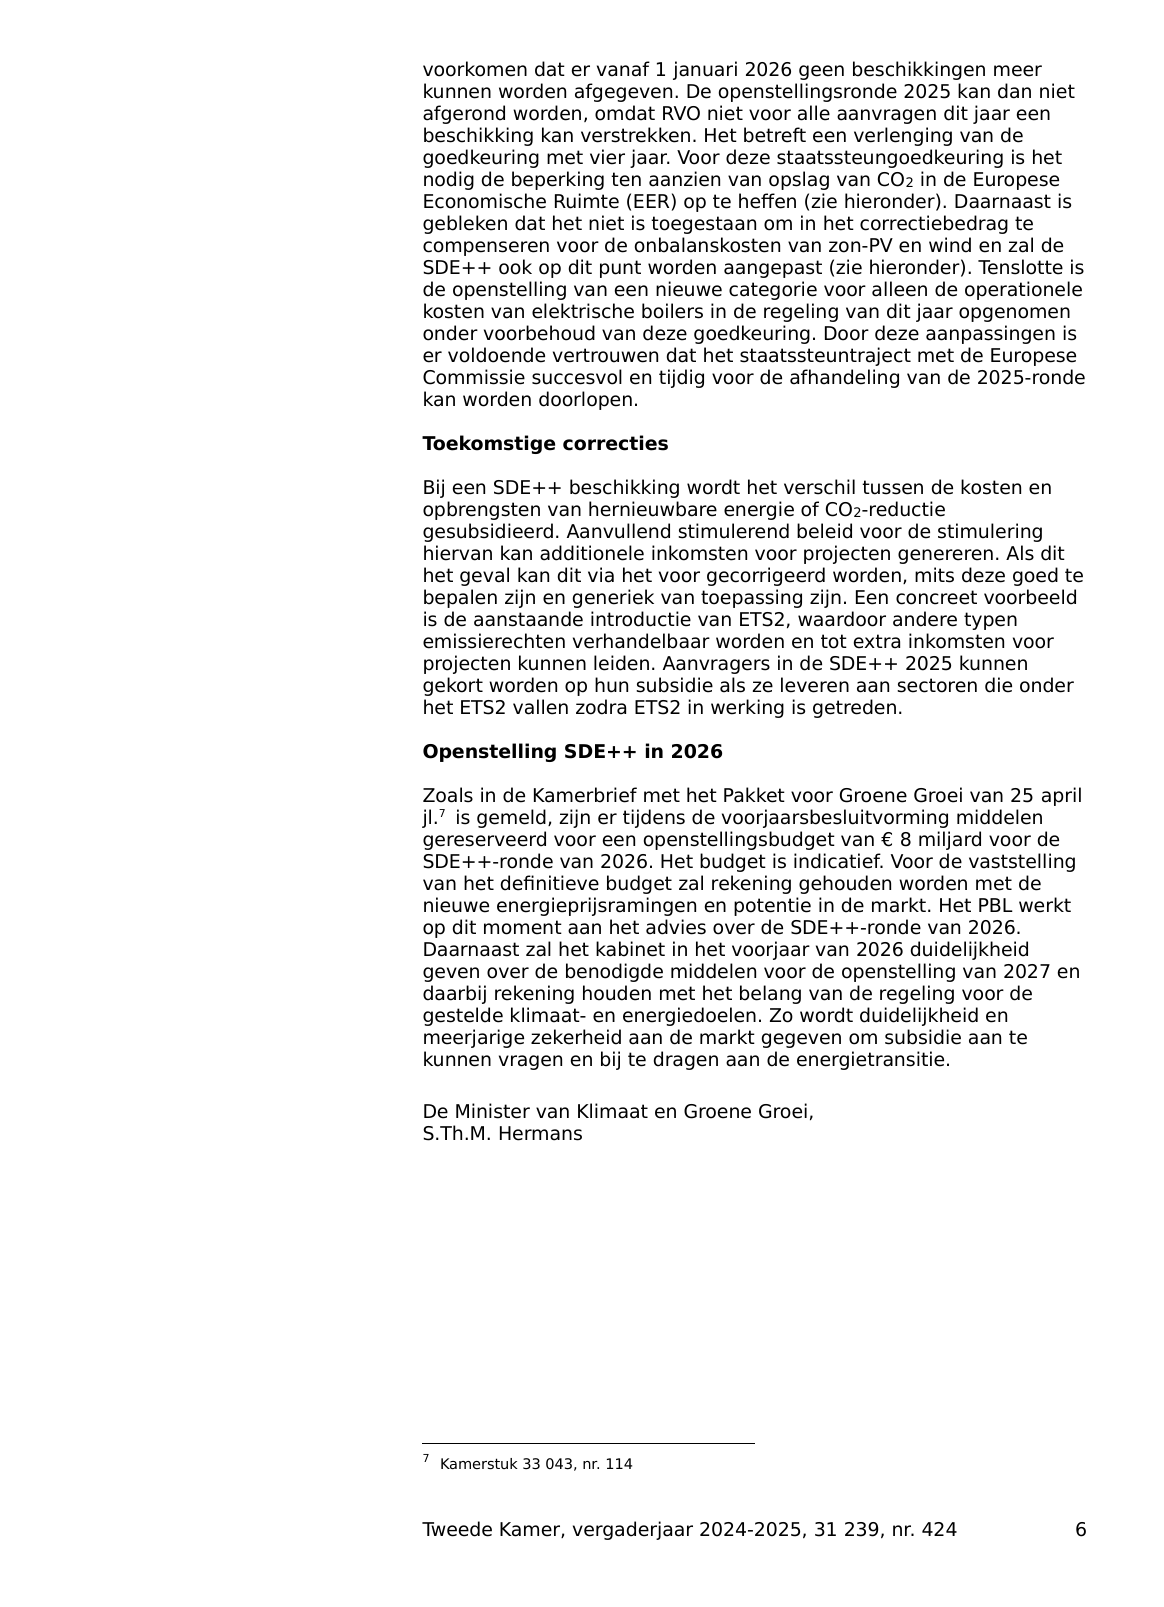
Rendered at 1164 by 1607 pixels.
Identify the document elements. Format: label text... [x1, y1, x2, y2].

subtitle Openstelling SDE++ in 2026 [422, 741, 1087, 763]
subtitle Toekomstige correcties [422, 433, 1087, 455]
text Bij een SDE++ beschikking wordt het verschil tussen de kosten en opbrengsten van hernieuwbare energie of CO2-reductie gesubsidieerd. Aanvullend stimulerend beleid voor de stimulering hiervan kan additionele inkomsten voor projecten genereren. Als dit het geval kan dit via het voor gecorrigeerd worden, mits deze goed te bepalen zijn en generiek van toepassing zijn. Een concreet voorbeeld is de aanstaande introductie van ETS2, waardoor andere typen emissierechten verhandelbaar worden en tot extra inkomsten voor projecten kunnen leiden. Aanvragers in de SDE++ 2025 kunnen gekort worden op hun subsidie als ze leveren aan sectoren die onder het ETS2 vallen zodra ETS2 in werking is getreden. [422, 477, 1087, 719]
text De Minister van Klimaat en Groene Groei, S.Th.M. Hermans [422, 1101, 1087, 1145]
text Kamerstuk 33 043, nr. 114 [422, 1452, 1087, 1474]
text voorkomen dat er vanaf 1 januari 2026 geen beschikkingen meer kunnen worden afgegeven. De openstellingsronde 2025 kan dan niet afgerond worden, omdat RVO niet voor alle aanvragen dit jaar een beschikking kan verstrekken. Het betreft een verlenging van de goedkeuring met vier jaar. Voor deze staatssteungoedkeuring is het nodig de beperking ten aanzien van opslag van CO2 in de Europese Economische Ruimte (EER) op te heffen (zie hieronder). Daarnaast is gebleken dat het niet is toegestaan om in het correctiebedrag te compenseren voor de onbalanskosten van zon-PV en wind en zal de SDE++ ook op dit punt worden aangepast (zie hieronder). Tenslotte is de openstelling van een nieuwe categorie voor alleen de operationele kosten van elektrische boilers in de regeling van dit jaar opgenomen onder voorbehoud van deze goedkeuring. Door deze aanpassingen is er voldoende vertrouwen dat het staatssteuntraject met de Europese Commissie succesvol en tijdig voor de afhandeling van de 2025-ronde kan worden doorlopen. [422, 59, 1087, 411]
text Zoals in de Kamerbrief met het Pakket voor Groene Groei van 25 april jl. is gemeld, zijn er tijdens de voorjaarsbesluitvorming middelen gereserveerd voor een openstellingsbudget van € 8 miljard voor de SDE++-ronde van 2026. Het budget is indicatief. Voor de vaststelling van het definitieve budget zal rekening gehouden worden met de nieuwe energieprijsramingen en potentie in de markt. Het PBL werkt op dit moment aan het advies over de SDE++-ronde van 2026. Daarnaast zal het kabinet in het voorjaar van 2026 duidelijkheid geven over de benodigde middelen voor de openstelling van 2027 en daarbij rekening houden met het belang van de regeling voor de gestelde klimaat- en energiedoelen. Zo wordt duidelijkheid en meerjarige zekerheid aan de markt gegeven om subsidie aan te kunnen vragen en bij te dragen aan de energietransitie. [422, 785, 1087, 1071]
